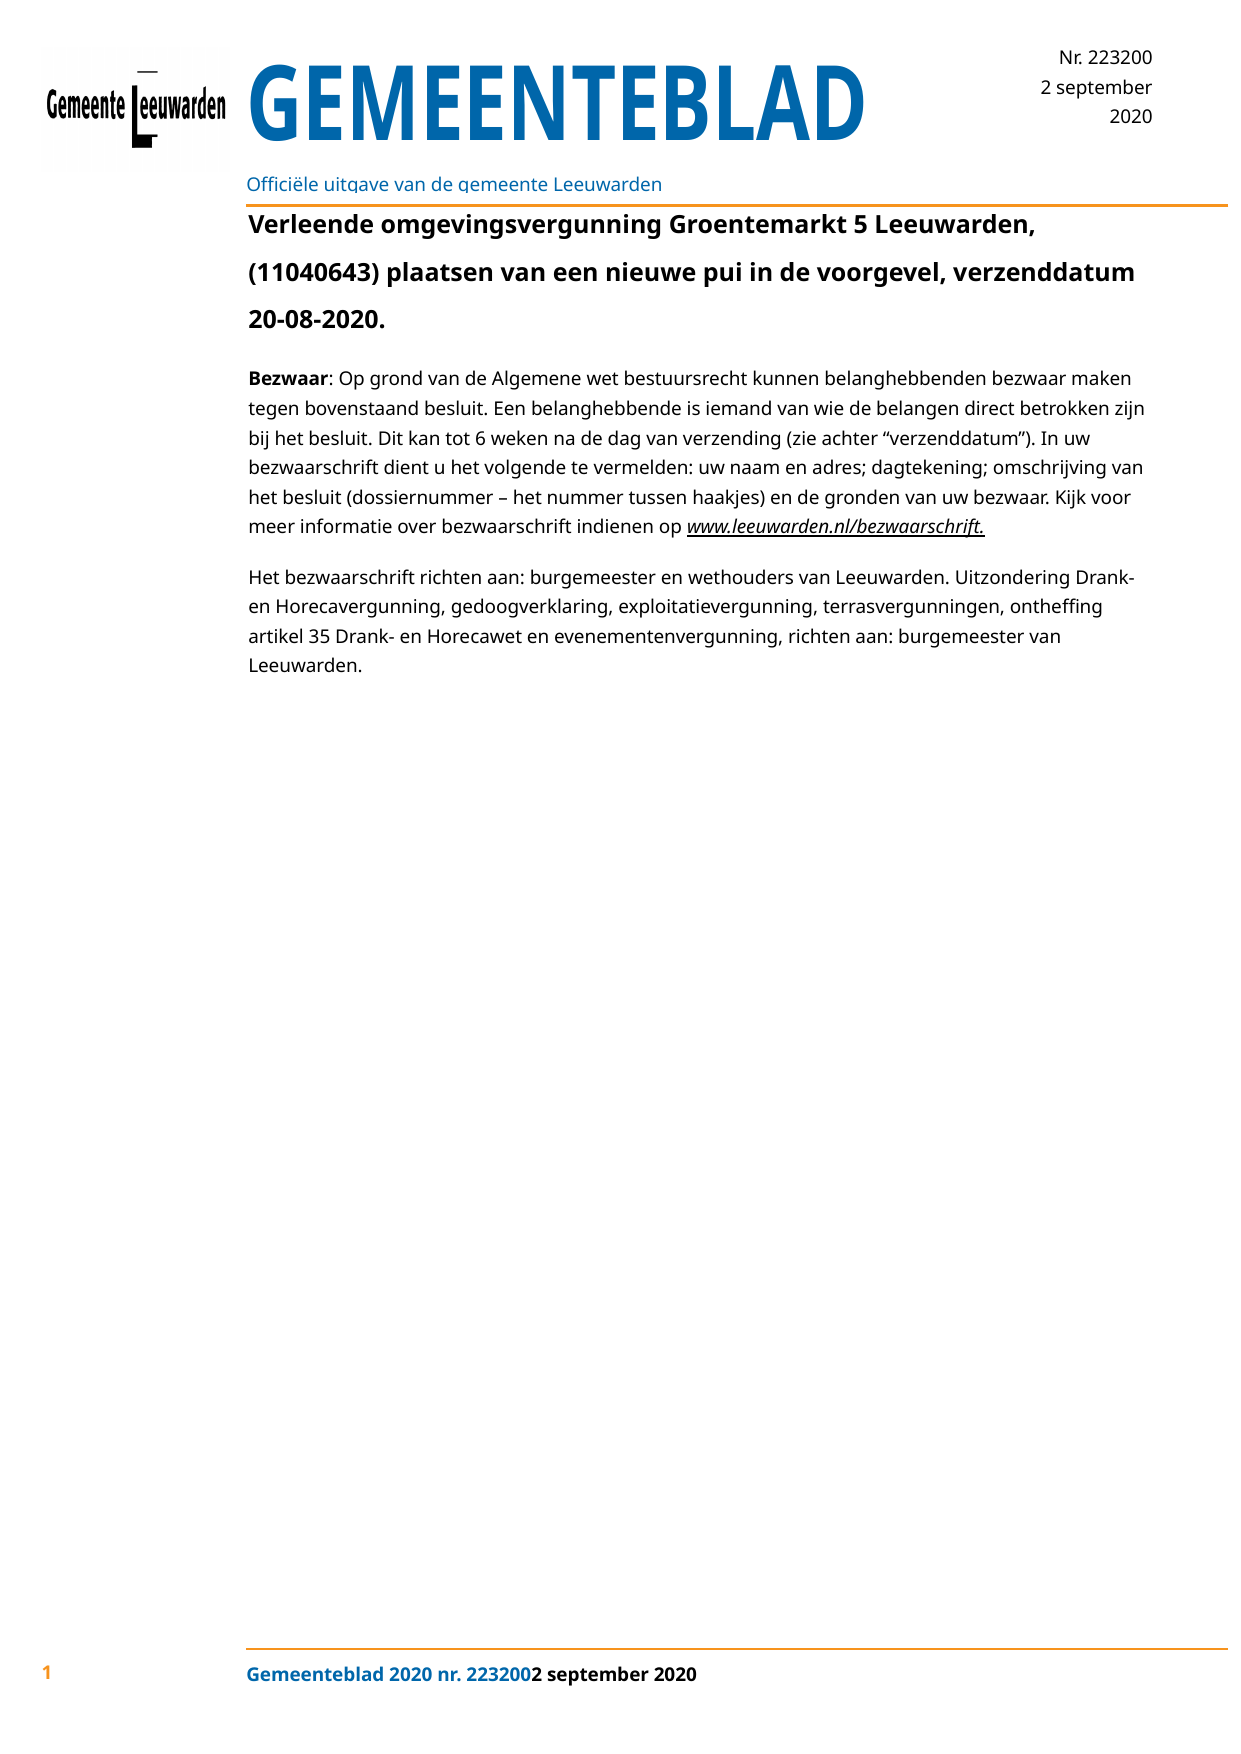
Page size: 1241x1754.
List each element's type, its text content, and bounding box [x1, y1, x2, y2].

text Verleende omgevingsvergunning Groentemarkt 5 Leeuwarden, (11040643) plaatsen van een nieuwe pui in de voorgevel, verzenddatum 20-08-2020. [248, 207, 1152, 336]
text Het bezwaarschrift richten aan: burgemeester en wethouders van Leeuwarden. Uitzondering Drank- en Horecavergunning, gedoogverklaring, exploitatievergunning, terrasvergunningen, ontheffing artikel 35 Drank- en Horecawet en evenementenvergunning, richten aan: burgemeester van Leeuwarden. [248, 564, 1152, 678]
picture [41, 47, 231, 172]
text Bezwaar: Op grond van de Algemene wet bestuursrecht kunnen belanghebbenden bezwaar maken tegen bovenstaand besluit. Een belanghebbende is iemand van wie de belangen direct betrokken zijn bij het besluit. Dit kan tot 6 weken na de dag van verzending (zie achter “verzenddatum”). In uw bezwaarschrift dient u het volgende te vermelden: uw naam en adres; dagtekening; omschrijving van het besluit (dossiernummer – het nummer tussen haakjes) en de gronden van uw bezwaar. Kijk voor meer informatie over bezwaarschrift indienen op www.leeuwarden.nl/bezwaarschrift. [248, 366, 1152, 539]
